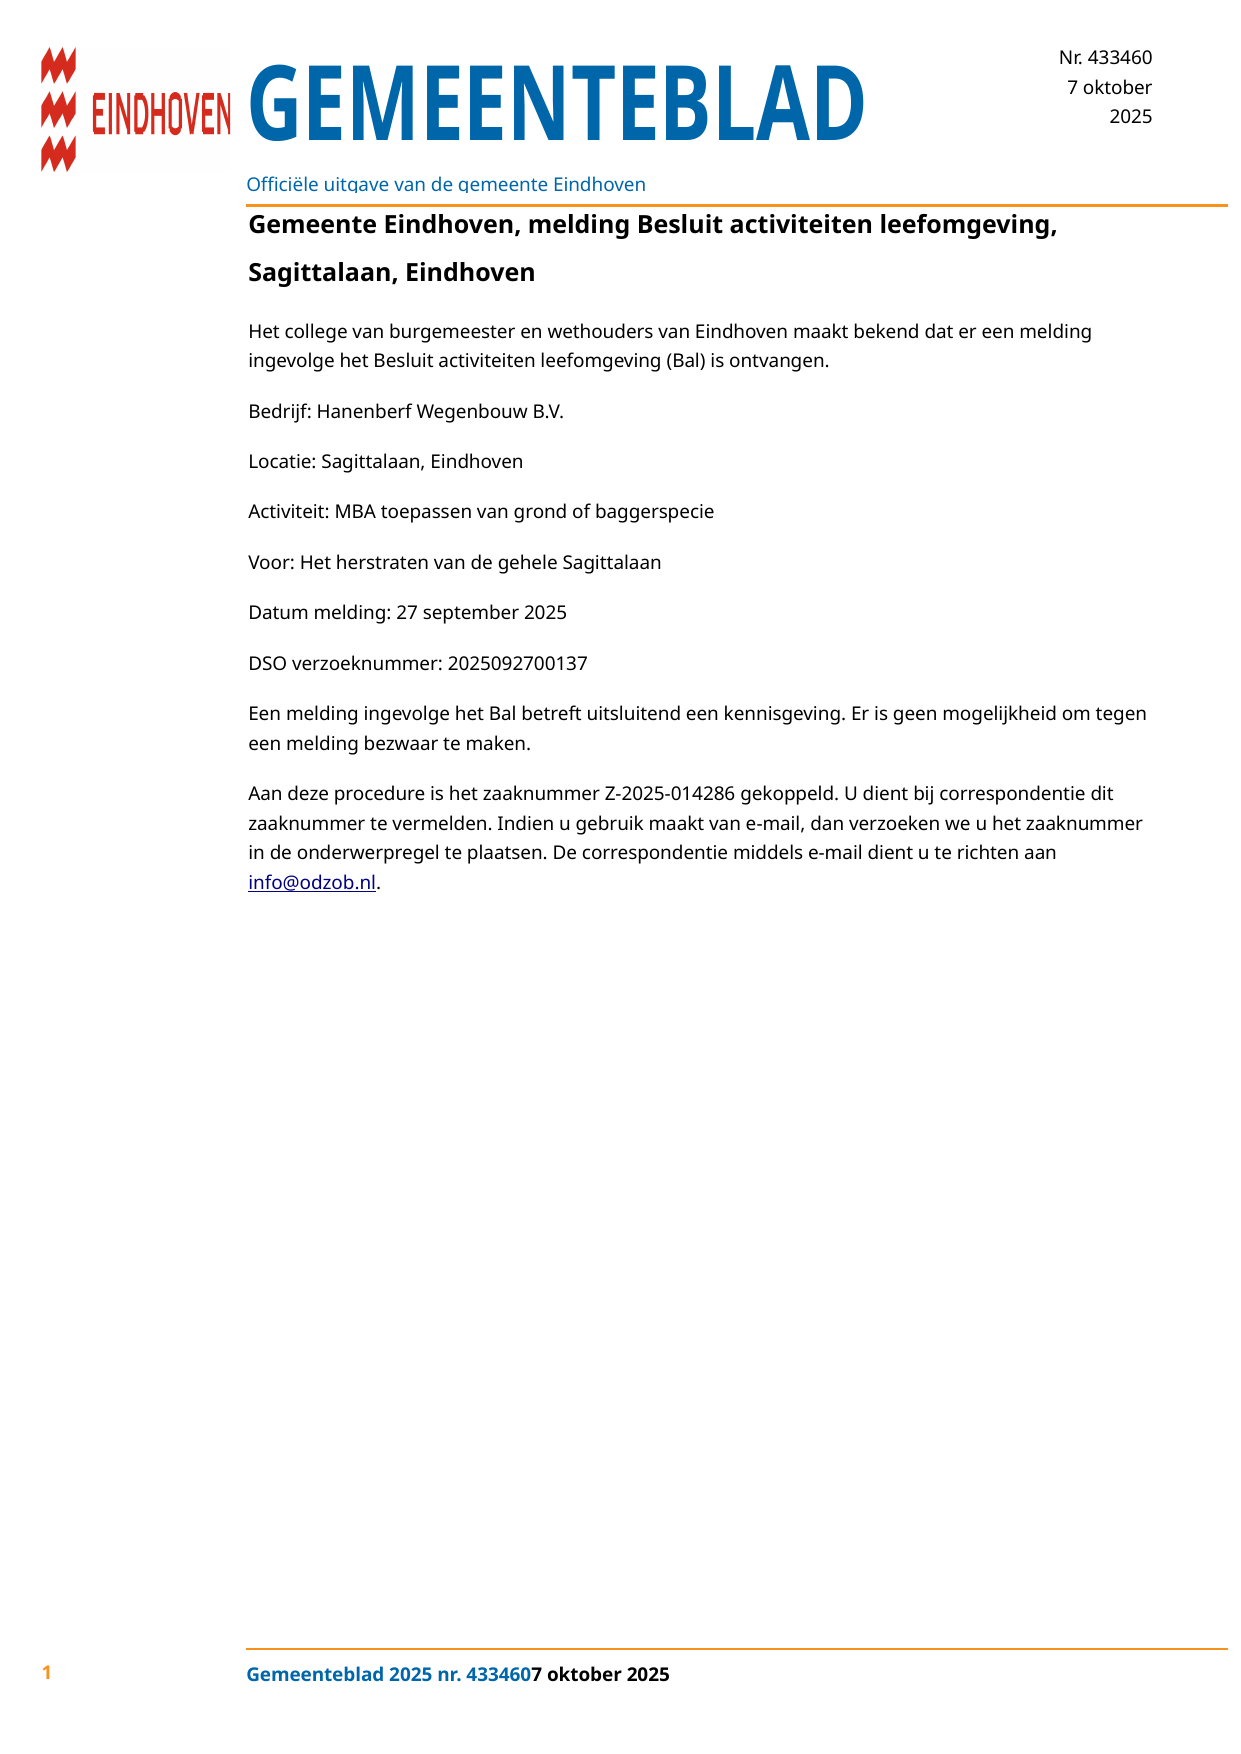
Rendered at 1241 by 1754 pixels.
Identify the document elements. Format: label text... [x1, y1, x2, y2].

text Voor: Het herstraten van de gehele Sagittalaan [248, 549, 1152, 575]
text Locatie: Sagittalaan, Eindhoven [248, 448, 1152, 474]
text Het college van burgemeester en wethouders van Eindhoven maakt bekend dat er een melding ingevolge het Besluit activiteiten leefomgeving (Bal) is ontvangen. [248, 318, 1152, 373]
picture [41, 47, 231, 172]
text Een melding ingevolge het Bal betreft uitsluitend een kennisgeving. Er is geen mogelijkheid om tegen een melding bezwaar te maken. [248, 700, 1152, 756]
text Bedrijf: Hanenberf Wegenbouw B.V. [248, 398, 1152, 424]
text DSO verzoeknummer: 2025092700137 [248, 650, 1152, 676]
text Gemeente Eindhoven, melding Besluit activiteiten leefomgeving, Sagittalaan, Eindhoven [248, 207, 1152, 288]
text Datum melding: 27 september 2025 [248, 599, 1152, 625]
text Activiteit: MBA toepassen van grond of baggerspecie [248, 499, 1152, 524]
text Aan deze procedure is het zaaknummer Z-2025-014286 gekoppeld. U dient bij correspondentie dit zaaknummer te vermelden. Indien u gebruik maakt van e-mail, dan verzoeken we u het zaaknummer in de onderwerpregel te plaatsen. De correspondentie middels e-mail dient u te richten aan info@odzob.nl. [248, 780, 1152, 895]
